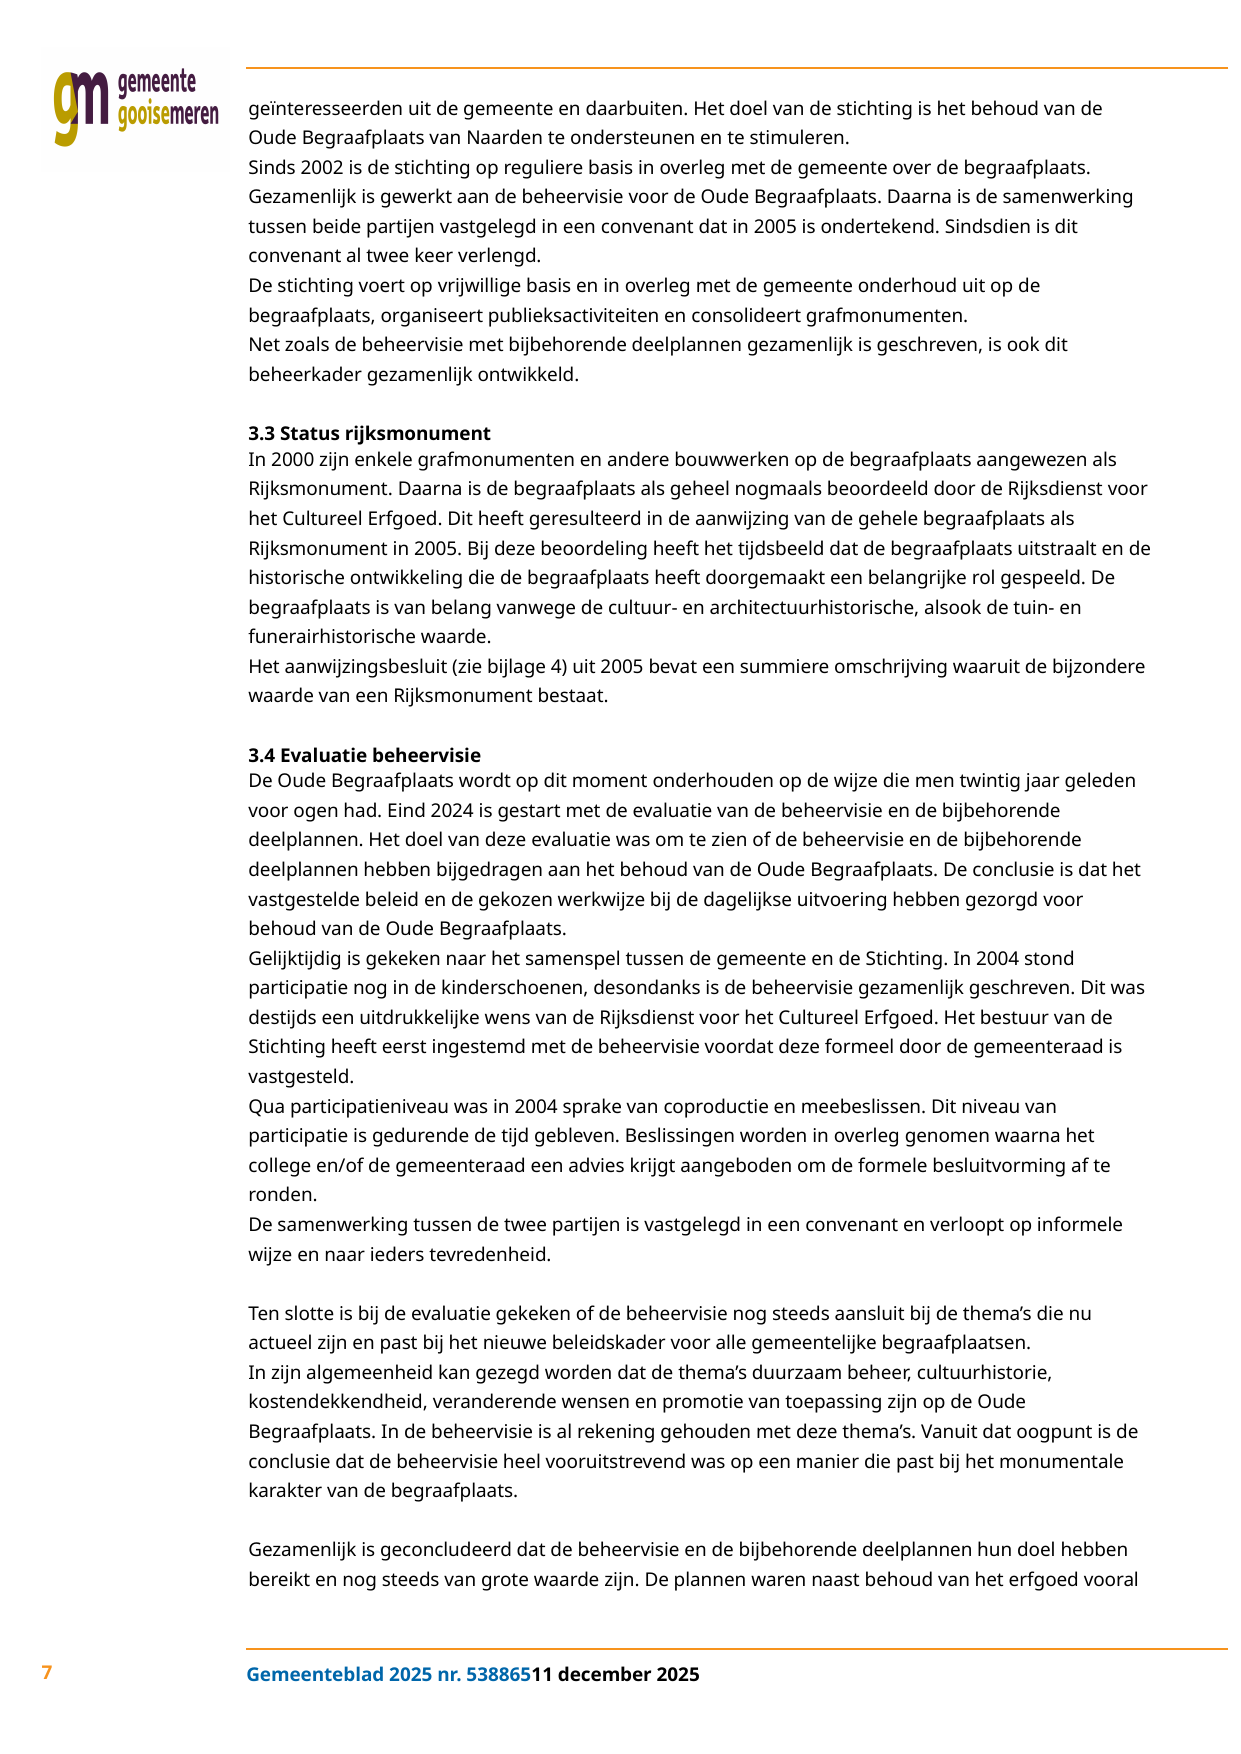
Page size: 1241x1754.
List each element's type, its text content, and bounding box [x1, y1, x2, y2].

text Ten slotte is bij de evaluatie gekeken of de beheervisie nog steeds aansluit bij de thema’s die nu actueel zijn en past bij het nieuwe beleidskader voor alle gemeentelijke begraafplaatsen. [248, 1300, 1152, 1355]
text Gezamenlijk is geconcludeerd dat de beheervisie en de bijbehorende deelplannen hun doel hebben bereikt en nog steeds van grote waarde zijn. De plannen waren naast behoud van het erfgoed vooral [248, 1537, 1152, 1592]
text De stichting voert op vrijwillige basis en in overleg met de gemeente onderhoud uit op de begraafplaats, organiseert publieksactiviteiten en consolideert grafmonumenten. [248, 272, 1152, 328]
text 3.3 Status rijksmonument [248, 420, 1152, 446]
text De samenwerking tussen de twee partijen is vastgelegd in een convenant en verloopt op informele wijze en naar ieders tevredenheid. [248, 1211, 1152, 1267]
text De Oude Begraafplaats wordt op dit moment onderhouden op de wijze die men twintig jaar geleden voor ogen had. Eind 2024 is gestart met de evaluatie van de beheervisie en de bijbehorende deelplannen. Het doel van deze evaluatie was om te zien of de beheervisie en de bijbehorende deelplannen hebben bijgedragen aan het behoud van de Oude Begraafplaats. De conclusie is dat het vastgestelde beleid en de gekozen werkwijze bij de dagelijkse uitvoering hebben gezorgd voor behoud van de Oude Begraafplaats. [248, 767, 1152, 941]
text Qua participatieniveau was in 2004 sprake van coproductie en meebeslissen. Dit niveau van participatie is gedurende de tijd gebleven. Beslissingen worden in overleg genomen waarna het college en/of de gemeenteraad een advies krijgt aangeboden om de formele besluitvorming af te ronden. [248, 1093, 1152, 1207]
text Net zoals de beheervisie met bijbehorende deelplannen gezamenlijk is geschreven, is ook dit beheerkader gezamenlijk ontwikkeld. [248, 331, 1152, 387]
text In 2000 zijn enkele grafmonumenten en andere bouwwerken op de begraafplaats aangewezen als Rijksmonument. Daarna is de begraafplaats als geheel nogmaals beoordeeld door de Rijksdienst voor het Cultureel Erfgoed. Dit heeft geresulteerd in de aanwijzing van de gehele begraafplaats als Rijksmonument in 2005. Bij deze beoordeling heeft het tijdsbeeld dat de begraafplaats uitstraalt en de historische ontwikkeling die de begraafplaats heeft doorgemaakt een belangrijke rol gespeeld. De begraafplaats is van belang vanwege de cultuur- en architectuurhistorische, alsook de tuin- en funerairhistorische waarde. [248, 446, 1152, 649]
picture [41, 47, 231, 172]
text Sinds 2002 is de stichting op reguliere basis in overleg met de gemeente over de begraafplaats. Gezamenlijk is gewerkt aan de beheervisie voor de Oude Begraafplaats. Daarna is de samenwerking tussen beide partijen vastgelegd in een convenant dat in 2005 is ondertekend. Sindsdien is dit convenant al twee keer verlengd. [248, 154, 1152, 268]
text Gelijktijdig is gekeken naar het samenspel tussen de gemeente en de Stichting. In 2004 stond participatie nog in de kinderschoenen, desondanks is de beheervisie gezamenlijk geschreven. Dit was destijds een uitdrukkelijke wens van de Rijksdienst voor het Cultureel Erfgoed. Het bestuur van de Stichting heeft eerst ingestemd met de beheervisie voordat deze formeel door de gemeenteraad is vastgesteld. [248, 945, 1152, 1089]
text 3.4 Evaluatie beheervisie [248, 742, 1152, 767]
text In zijn algemeenheid kan gezegd worden dat de thema’s duurzaam beheer, cultuurhistorie, kostendekkendheid, veranderende wensen en promotie van toepassing zijn op de Oude Begraafplaats. In de beheervisie is al rekening gehouden met deze thema’s. Vanuit dat oogpunt is de conclusie dat de beheervisie heel vooruitstrevend was op een manier die past bij het monumentale karakter van de begraafplaats. [248, 1359, 1152, 1503]
text geïnteresseerden uit de gemeente en daarbuiten. Het doel van de stichting is het behoud van de Oude Begraafplaats van Naarden te ondersteunen en te stimuleren. [248, 95, 1152, 150]
text Het aanwijzingsbesluit (zie bijlage 4) uit 2005 bevat een summiere omschrijving waaruit de bijzondere waarde van een Rijksmonument bestaat. [248, 653, 1152, 708]
